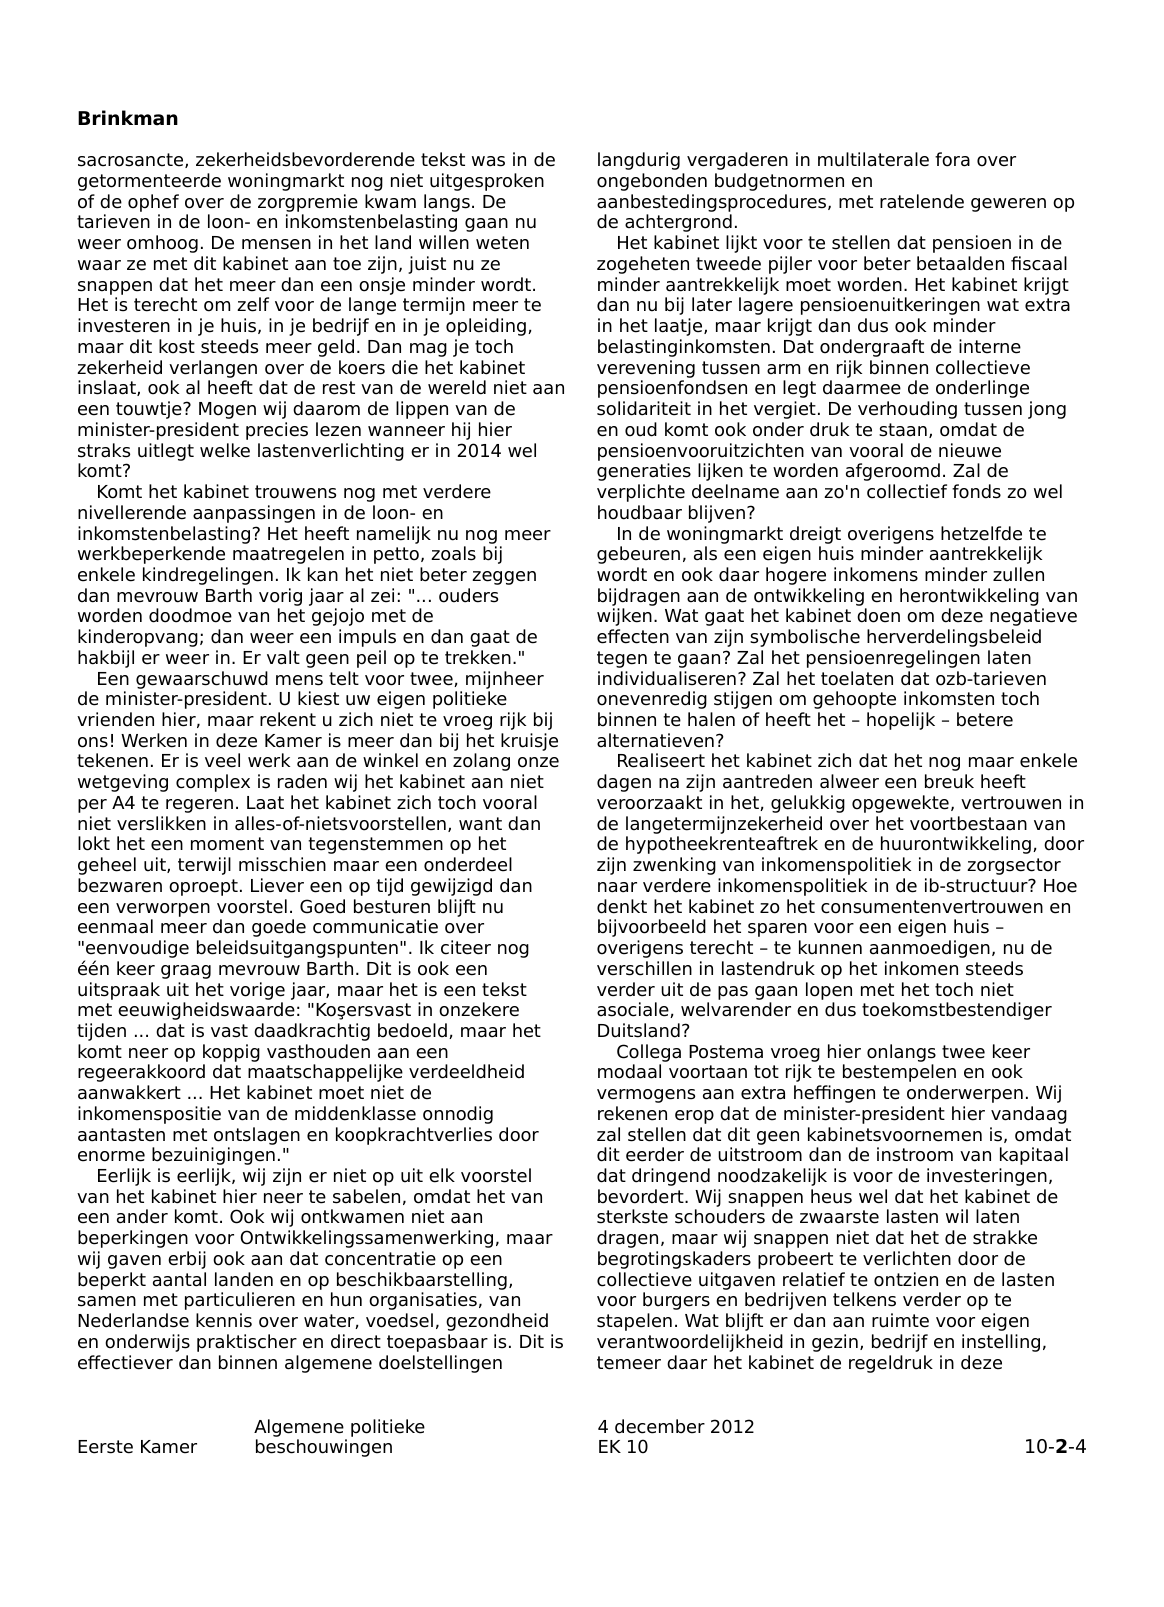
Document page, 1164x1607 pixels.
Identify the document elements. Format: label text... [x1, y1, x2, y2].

text Het kabinet lijkt voor te stellen dat pensioen in de zogeheten tweede pijler voor beter betaalden fiscaal minder aantrekkelijk moet worden. Het kabinet krijgt dan nu bij later lagere pensioenuitkeringen wat extra in het laatje, maar krijgt dan dus ook minder belastinginkomsten. Dat ondergraaft de interne verevening tussen arm en rijk binnen collectieve pensioenfondsen en legt daarmee de onderlinge solidariteit in het vergiet. De verhouding tussen jong en oud komt ook onder druk te staan, omdat de pensioenvooruitzichten van vooral de nieuwe generaties lijken te worden afgeroomd. Zal de verplichte deelname aan zo'n collectief fonds zo wel houdbaar blijven? [596, 233, 1087, 523]
text Realiseert het kabinet zich dat het nog maar enkele dagen na zijn aantreden alweer een breuk heeft veroorzaakt in het, gelukkig opgewekte, vertrouwen in de langetermijnzekerheid over het voortbestaan van de hypotheekrenteaftrek en de huurontwikkeling, door zijn zwenking van inkomenspolitiek in de zorgsector naar verdere inkomenspolitiek in de ib-structuur? Hoe denkt het kabinet zo het consumentenvertrouwen en bijvoorbeeld het sparen voor een eigen huis – overigens terecht – te kunnen aanmoedigen, nu de verschillen in lastendruk op het inkomen steeds verder uit de pas gaan lopen met het toch niet asociale, welvarender en dus toekomstbestendiger Duitsland? [596, 751, 1087, 1042]
text In de woningmarkt dreigt overigens hetzelfde te gebeuren, als een eigen huis minder aantrekkelijk wordt en ook daar hogere inkomens minder zullen bijdragen aan de ontwikkeling en herontwikkeling van wijken. Wat gaat het kabinet doen om deze negatieve effecten van zijn symbolische herverdelingsbeleid tegen te gaan? Zal het pensioenregelingen laten individualiseren? Zal het toelaten dat ozb-tarieven onevenredig stijgen om gehoopte inkomsten toch binnen te halen of heeft het – hopelijk – betere alternatieven? [596, 523, 1087, 751]
text Collega Postema vroeg hier onlangs twee keer modaal voortaan tot rijk te bestempelen en ook vermogens aan extra heffingen te onderwerpen. Wij rekenen erop dat de minister-president hier vandaag zal stellen dat dit geen kabinetsvoornemen is, omdat dit eerder de uitstroom dan de instroom van kapitaal dat dringend noodzakelijk is voor de investeringen, bevordert. Wij snappen heus wel dat het kabinet de sterkste schouders de zwaarste lasten wil laten dragen, maar wij snappen niet dat het de strakke begrotingskaders probeert te verlichten door de collectieve uitgaven relatief te ontzien en de lasten voor burgers en bedrijven telkens verder op te stapelen. Wat blijft er dan aan ruimte voor eigen verantwoordelijkheid in gezin, bedrijf en instelling, temeer daar het kabinet de regeldruk in deze [596, 1042, 1087, 1373]
text Een gewaarschuwd mens telt voor twee, mijnheer de minister-president. U kiest uw eigen politieke vrienden hier, maar rekent u zich niet te vroeg rijk bij ons! Werken in deze Kamer is meer dan bij het kruisje tekenen. Er is veel werk aan de winkel en zolang onze wetgeving complex is raden wij het kabinet aan niet per A4 te regeren. Laat het kabinet zich toch vooral niet verslikken in alles-of-nietsvoorstellen, want dan lokt het een moment van tegenstemmen op het geheel uit, terwijl misschien maar een onderdeel bezwaren oproept. Liever een op tijd gewijzigd dan een verworpen voorstel. Goed besturen blijft nu eenmaal meer dan goede communicatie over "eenvoudige beleidsuitgangspunten". Ik citeer nog één keer graag mevrouw Barth. Dit is ook een uitspraak uit het vorige jaar, maar het is een tekst met eeuwigheidswaarde: "Koşersvast in onzekere tijden ... dat is vast daadkrachtig bedoeld, maar het komt neer op koppig vasthouden aan een regeerakkoord dat maatschappelijke verdeeldheid aanwakkert ... Het kabinet moet niet de inkomenspositie van de middenklasse onnodig aantasten met ontslagen en koopkrachtverlies door enorme bezuinigingen." [77, 668, 567, 1166]
text langdurig vergaderen in multilaterale fora over ongebonden budgetnormen en aanbestedingsprocedures, met ratelende geweren op de achtergrond. [596, 150, 1087, 233]
text sacrosancte, zekerheidsbevorderende tekst was in de getormenteerde woningmarkt nog niet uitgesproken of de ophef over de zorgpremie kwam langs. De tarieven in de loon- en inkomstenbelasting gaan nu weer omhoog. De mensen in het land willen weten waar ze met dit kabinet aan toe zijn, juist nu ze snappen dat het meer dan een onsje minder wordt. Het is terecht om zelf voor de lange termijn meer te investeren in je huis, in je bedrijf en in je opleiding, maar dit kost steeds meer geld. Dan mag je toch zekerheid verlangen over de koers die het kabinet inslaat, ook al heeft dat de rest van de wereld niet aan een touwtje? Mogen wij daarom de lippen van de minister-president precies lezen wanneer hij hier straks uitlegt welke lastenverlichting er in 2014 wel komt? [77, 150, 567, 482]
text Eerlijk is eerlijk, wij zijn er niet op uit elk voorstel van het kabinet hier neer te sabelen, omdat het van een ander komt. Ook wij ontkwamen niet aan beperkingen voor Ontwikkelingssamenwerking, maar wij gaven erbij ook aan dat concentratie op een beperkt aantal landen en op beschikbaarstelling, samen met particulieren en hun organisaties, van Nederlandse kennis over water, voedsel, gezondheid en onderwijs praktischer en direct toepasbaar is. Dit is effectiever dan binnen algemene doelstellingen [77, 1166, 567, 1373]
text Komt het kabinet trouwens nog met verdere nivellerende aanpassingen in de loon- en inkomstenbelasting? Het heeft namelijk nu nog meer werkbeperkende maatregelen in petto, zoals bij enkele kindregelingen. Ik kan het niet beter zeggen dan mevrouw Barth vorig jaar al zei: "... ouders worden doodmoe van het gejojo met de kinderopvang; dan weer een impuls en dan gaat de hakbijl er weer in. Er valt geen peil op te trekken." [77, 482, 567, 668]
